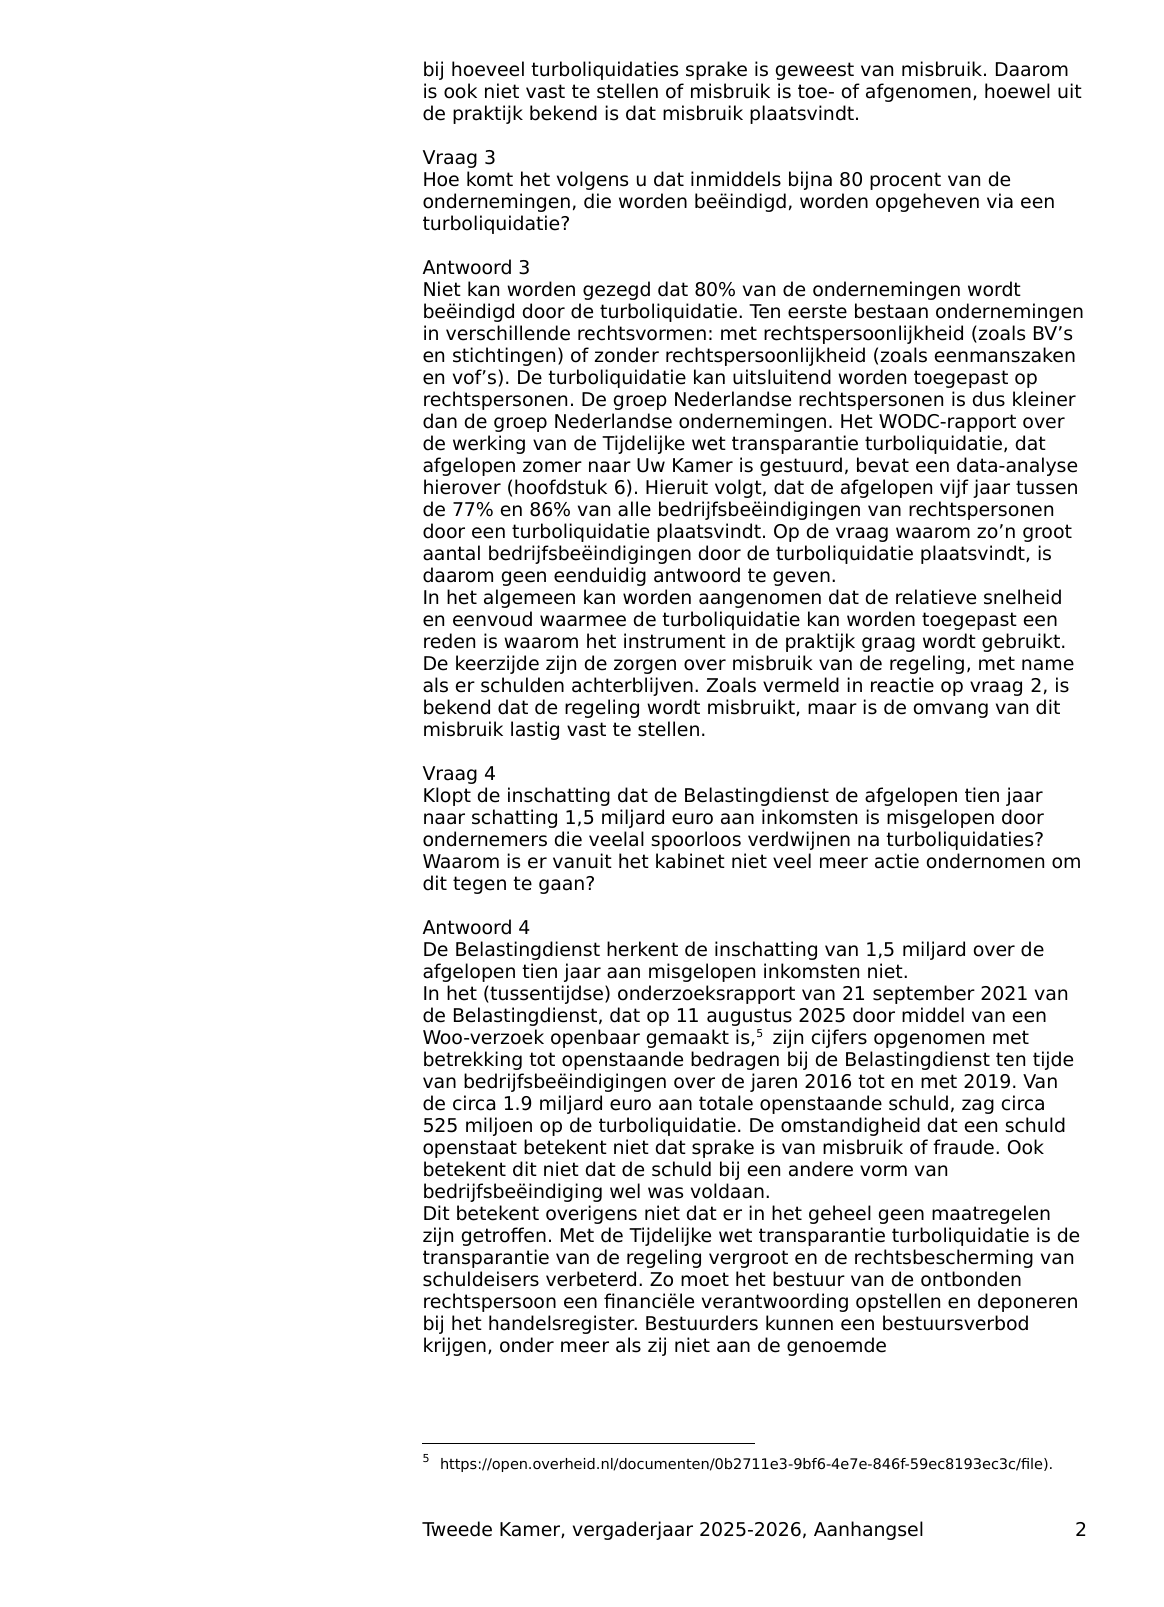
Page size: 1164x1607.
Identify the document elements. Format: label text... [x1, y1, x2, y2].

text Vraag 4 [422, 763, 1087, 785]
text https://open.overheid.nl/documenten/0b2711e3-9bf6-4e7e-846f-59ec8193ec3c/file). [422, 1452, 1087, 1474]
text Hoe komt het volgens u dat inmiddels bijna 80 procent van de ondernemingen, die worden beëindigd, worden opgeheven via een turboliquidatie? [422, 169, 1087, 235]
text In het (tussentijdse) onderzoeksrapport van 21 september 2021 van de Belastingdienst, dat op 11 augustus 2025 door middel van een Woo-verzoek openbaar gemaakt is, zijn cijfers opgenomen met betrekking tot openstaande bedragen bij de Belastingdienst ten tijde van bedrijfsbeëindigingen over de jaren 2016 tot en met 2019. Van de circa 1.9 miljard euro aan totale openstaande schuld, zag circa 525 miljoen op de turboliquidatie. De omstandigheid dat een schuld openstaat betekent niet dat sprake is van misbruik of fraude. Ook betekent dit niet dat de schuld bij een andere vorm van bedrijfsbeëindiging wel was voldaan. [422, 983, 1087, 1203]
text Antwoord 3 [422, 257, 1087, 279]
text Antwoord 4 [422, 917, 1087, 939]
text Niet kan worden gezegd dat 80% van de ondernemingen wordt beëindigd door de turboliquidatie. Ten eerste bestaan ondernemingen in verschillende rechtsvormen: met rechtspersoonlijkheid (zoals BV’s en stichtingen) of zonder rechtspersoonlijkheid (zoals eenmanszaken en vof’s). De turboliquidatie kan uitsluitend worden toegepast op rechtspersonen. De groep Nederlandse rechtspersonen is dus kleiner dan de groep Nederlandse ondernemingen. Het WODC-rapport over de werking van de Tijdelijke wet transparantie turboliquidatie, dat afgelopen zomer naar Uw Kamer is gestuurd, bevat een data-analyse hierover (hoofdstuk 6). Hieruit volgt, dat de afgelopen vijf jaar tussen de 77% en 86% van alle bedrijfsbeëindigingen van rechtspersonen door een turboliquidatie plaatsvindt. Op de vraag waarom zo’n groot aantal bedrijfsbeëindigingen door de turboliquidatie plaatsvindt, is daarom geen eenduidig antwoord te geven. [422, 279, 1087, 587]
text Dit betekent overigens niet dat er in het geheel geen maatregelen zijn getroffen. Met de Tijdelijke wet transparantie turboliquidatie is de transparantie van de regeling vergroot en de rechtsbescherming van schuldeisers verbeterd. Zo moet het bestuur van de ontbonden rechtspersoon een financiële verantwoording opstellen en deponeren bij het handelsregister. Bestuurders kunnen een bestuursverbod krijgen, onder meer als zij niet aan de genoemde [422, 1203, 1087, 1357]
text In het algemeen kan worden aangenomen dat de relatieve snelheid en eenvoud waarmee de turboliquidatie kan worden toegepast een reden is waarom het instrument in de praktijk graag wordt gebruikt. De keerzijde zijn de zorgen over misbruik van de regeling, met name als er schulden achterblijven. Zoals vermeld in reactie op vraag 2, is bekend dat de regeling wordt misbruikt, maar is de omvang van dit misbruik lastig vast te stellen. [422, 587, 1087, 741]
text bij hoeveel turboliquidaties sprake is geweest van misbruik. Daarom is ook niet vast te stellen of misbruik is toe- of afgenomen, hoewel uit de praktijk bekend is dat misbruik plaatsvindt. [422, 59, 1087, 125]
text De Belastingdienst herkent de inschatting van 1,5 miljard over de afgelopen tien jaar aan misgelopen inkomsten niet. [422, 939, 1087, 983]
text Vraag 3 [422, 147, 1087, 169]
text Klopt de inschatting dat de Belastingdienst de afgelopen tien jaar naar schatting 1,5 miljard euro aan inkomsten is misgelopen door ondernemers die veelal spoorloos verdwijnen na turboliquidaties? Waarom is er vanuit het kabinet niet veel meer actie ondernomen om dit tegen te gaan? [422, 785, 1087, 895]
